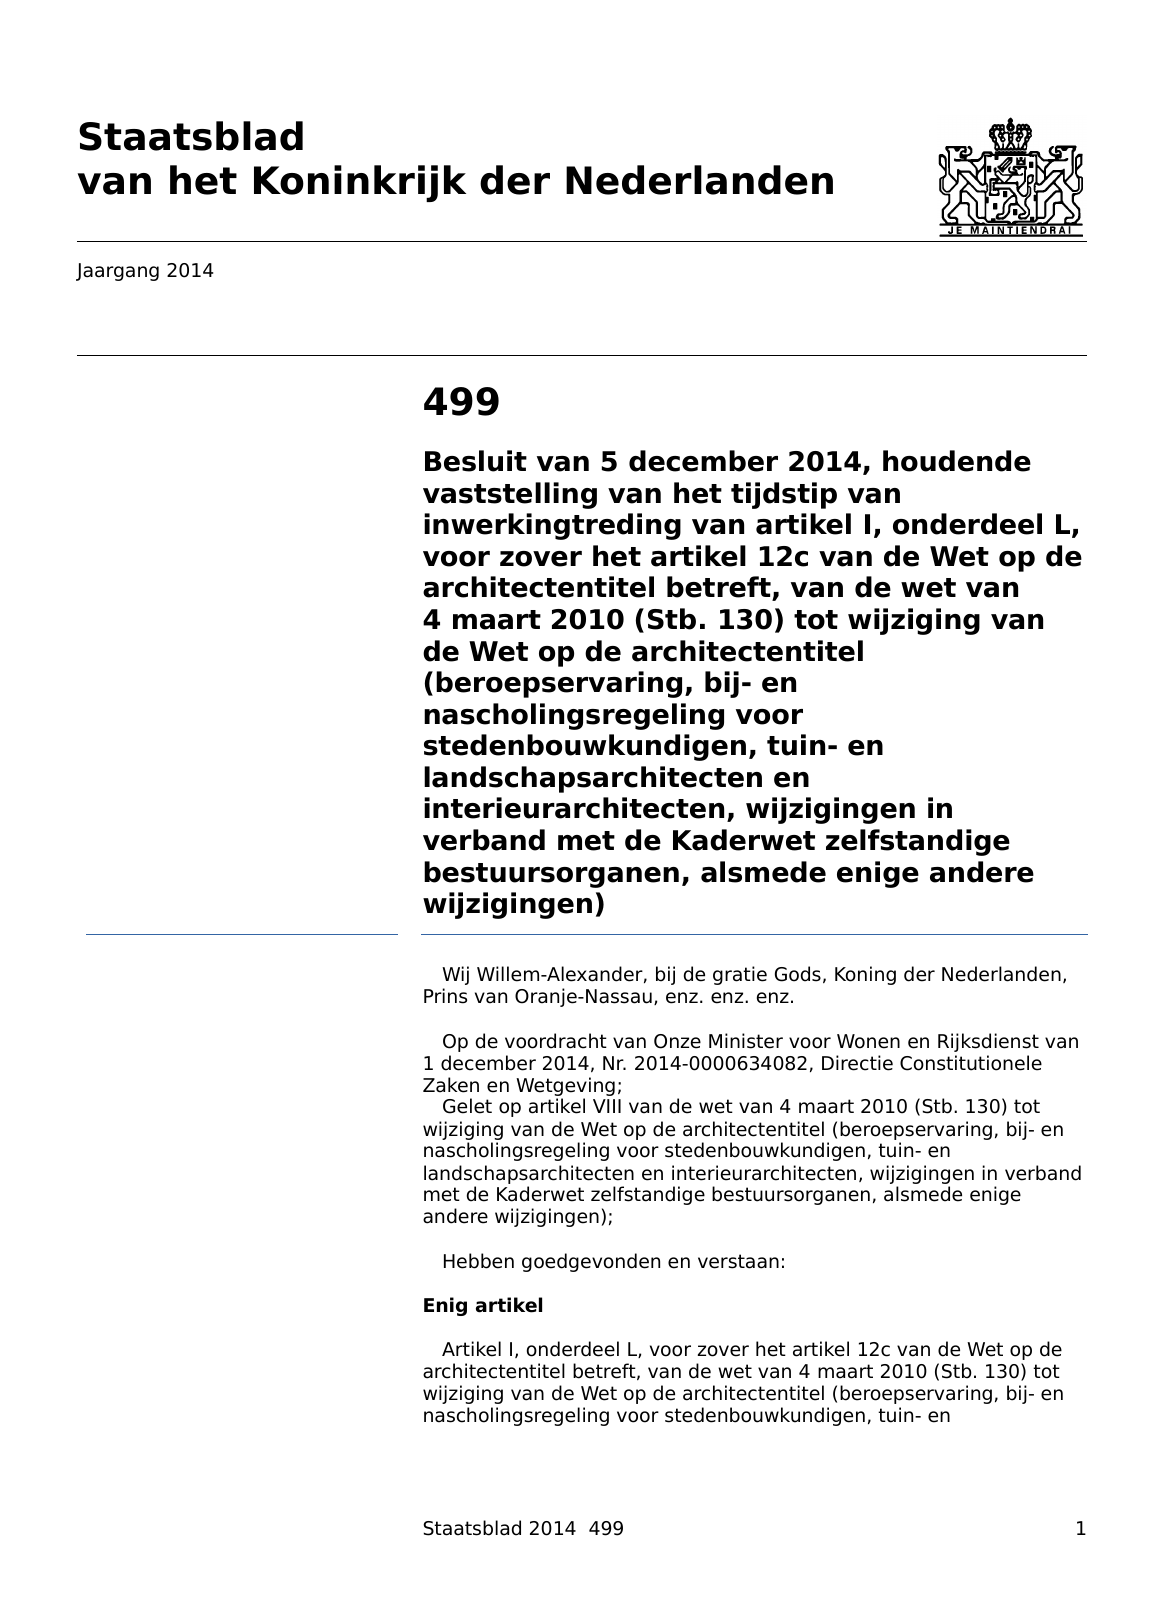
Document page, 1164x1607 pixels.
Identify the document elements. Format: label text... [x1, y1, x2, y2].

text Besluit van 5 december 2014, houdende vaststelling van het tijdstip van inwerkingtreding van artikel I, onderdeel L, voor zover het artikel 12c van de Wet op de architectentitel betreft, van de wet van 4 maart 2010 (Stb. 130) tot wijziging van de Wet op de architectentitel (beroepservaring, bij- en nascholingsregeling voor stedenbouwkundigen, tuin- en landschapsarchitecten en interieurarchitecten, wijzigingen in verband met de Kaderwet zelfstandige bestuursorganen, alsmede enige andere wijzigingen) [422, 447, 1087, 920]
text Wij Willem-Alexander, bij de gratie Gods, Koning der Nederlanden, Prins van Oranje-Nassau, enz. enz. enz. [422, 964, 1087, 1008]
text Op de voordracht van Onze Minister voor Wonen en Rijksdienst van 1 december 2014, Nr. 2014-0000634082, Directie Constitutionele Zaken en Wetgeving; [422, 1031, 1087, 1096]
text Gelet op artikel VIII van de wet van 4 maart 2010 (Stb. 130) tot wijziging van de Wet op de architectentitel (beroepservaring, bij- en nascholingsregeling voor stedenbouwkundigen, tuin- en landschapsarchitecten en interieurarchitecten, wijzigingen in verband met de Kaderwet zelfstandige bestuursorganen, alsmede enige andere wijzigingen); [422, 1096, 1087, 1228]
subtitle 499 [422, 381, 1087, 424]
picture [936, 115, 1087, 240]
subtitle Enig artikel [422, 1295, 1087, 1317]
table_header Staatsblad van het Koninkrijk der Nederlanden [77, 100, 886, 241]
text Hebben goedgevonden en verstaan: [422, 1251, 1087, 1272]
table_header [886, 100, 1087, 241]
table_cell Jaargang 2014 [77, 242, 1087, 355]
text Artikel I, onderdeel L, voor zover het artikel 12c van de Wet op de architectentitel betreft, van de wet van 4 maart 2010 (Stb. 130) tot wijziging van de Wet op de architectentitel (beroepservaring, bij- en nascholingsregeling voor stedenbouwkundigen, tuin- en [422, 1339, 1087, 1427]
